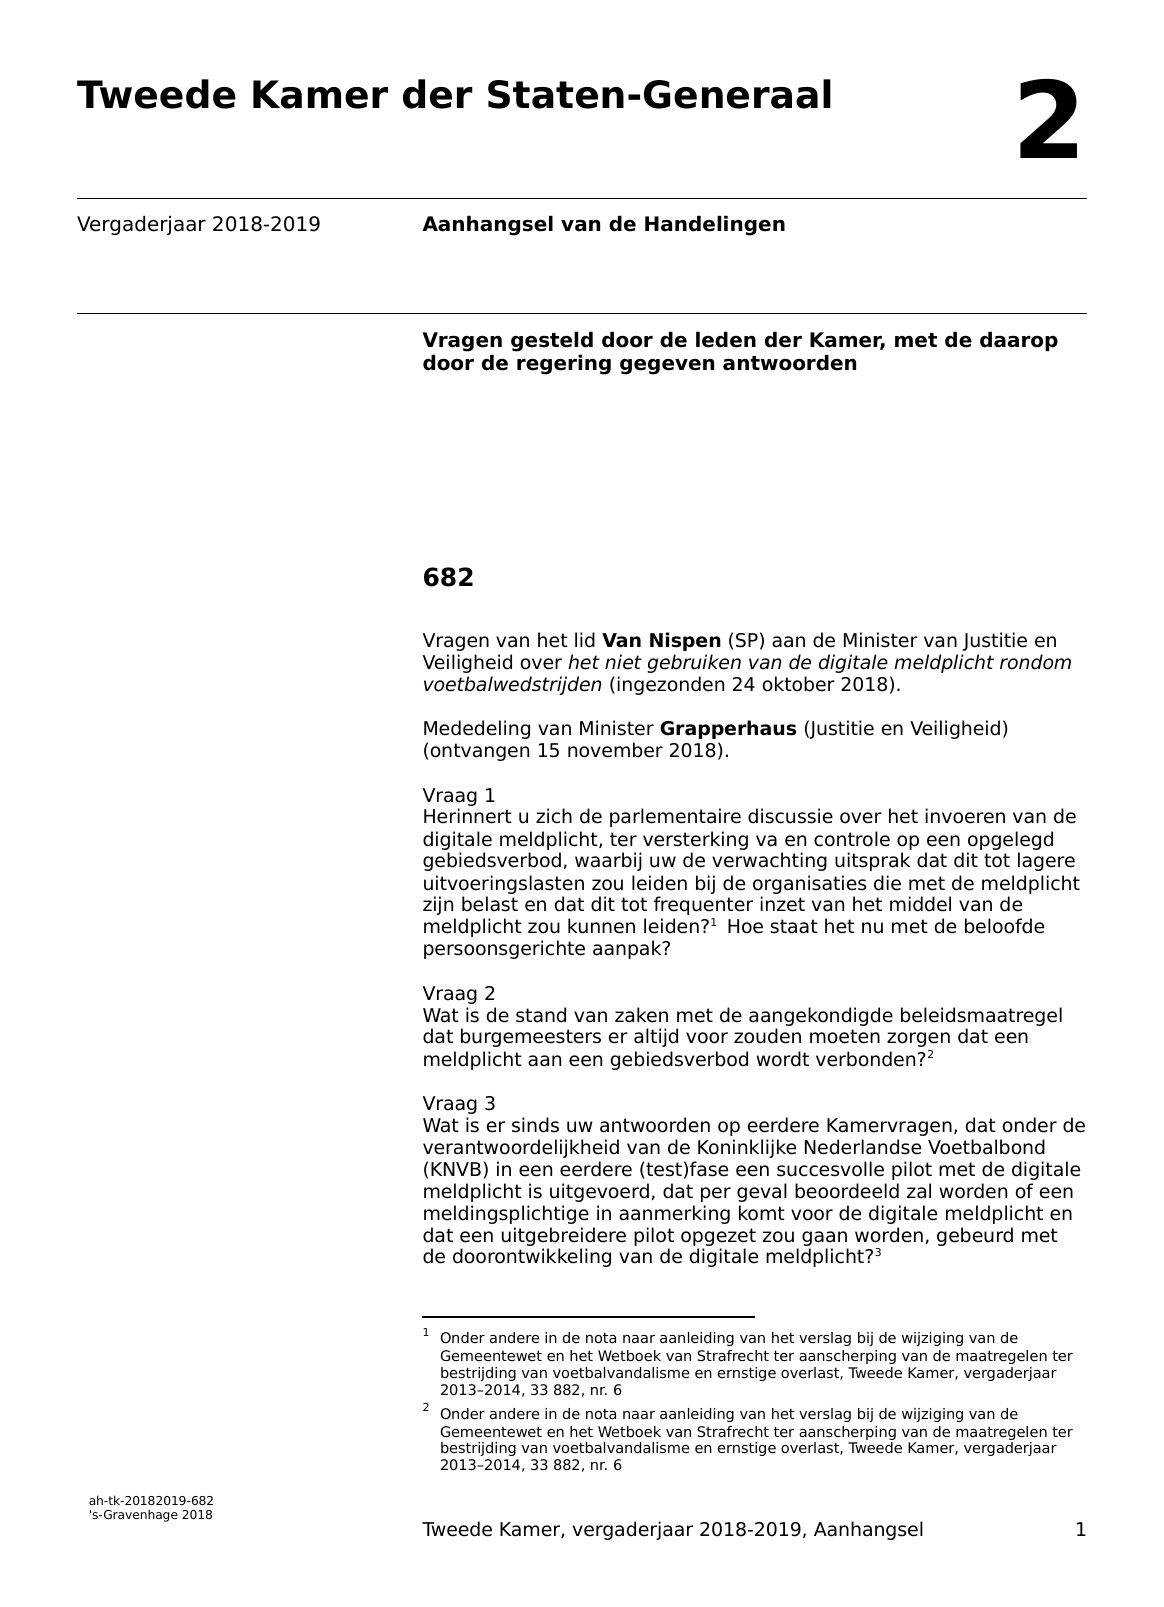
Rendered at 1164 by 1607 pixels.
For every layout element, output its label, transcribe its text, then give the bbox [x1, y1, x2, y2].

table_header Tweede Kamer der Staten-Generaal [77, 59, 886, 198]
text Onder andere in de nota naar aanleiding van het verslag bij de wijziging van de Gemeentewet en het Wetboek van Strafrecht ter aanscherping van de maatregelen ter bestrijding van voetbalvandalisme en ernstige overlast, Tweede Kamer, vergaderjaar 2013–2014, 33 882, nr. 6 [422, 1326, 1087, 1399]
text Vragen van het lid Van Nispen (SP) aan de Minister van Justitie en Veiligheid over het niet gebruiken van de digitale meldplicht rondom voetbalwedstrijden (ingezonden 24 oktober 2018). [422, 630, 1087, 696]
text Onder andere in de nota naar aanleiding van het verslag bij de wijziging van de Gemeentewet en het Wetboek van Strafrecht ter aanscherping van de maatregelen ter bestrijding van voetbalvandalisme en ernstige overlast, Tweede Kamer, vergaderjaar 2013–2014, 33 882, nr. 6 [422, 1402, 1087, 1474]
text Vraag 3 [422, 1093, 1087, 1114]
text Herinnert u zich de parlementaire discussie over het invoeren van de digitale meldplicht, ter versterking va en controle op een opgelegd gebiedsverbod, waarbij uw de verwachting uitsprak dat dit tot lagere uitvoeringslasten zou leiden bij de organisaties die met de meldplicht zijn belast en dat dit tot frequenter inzet van het middel van de meldplicht zou kunnen leiden? Hoe staat het nu met de beloofde persoonsgerichte aanpak? [422, 806, 1087, 960]
text Vraag 2 [422, 982, 1087, 1004]
text Vraag 1 [422, 784, 1087, 806]
text 's-Gravenhage 2018 [88, 1508, 323, 1522]
text 682 [422, 563, 1087, 592]
table_cell Vergaderjaar 2018-2019 [77, 199, 422, 313]
text ah-tk-20182019-682 [88, 1494, 323, 1508]
table_header 2 [886, 59, 1087, 198]
table_cell Aanhangsel van de Handelingen [422, 199, 1087, 313]
table_cell Vragen gesteld door de leden der Kamer, met de daarop door de regering gegeven antwoorden [422, 314, 1087, 375]
table_cell [77, 314, 422, 375]
text Mededeling van Minister Grapperhaus (Justitie en Veiligheid) (ontvangen 15 november 2018). [422, 718, 1087, 762]
text Wat is de stand van zaken met de aangekondigde beleidsmaatregel dat burgemeesters er altijd voor zouden moeten zorgen dat een meldplicht aan een gebiedsverbod wordt verbonden? [422, 1004, 1087, 1070]
text Wat is er sinds uw antwoorden op eerdere Kamervragen, dat onder de verantwoordelijkheid van de Koninklijke Nederlandse Voetbalbond (KNVB) in een eerdere (test)fase een succesvolle pilot met de digitale meldplicht is uitgevoerd, dat per geval beoordeeld zal worden of een meldingsplichtige in aanmerking komt voor de digitale meldplicht en dat een uitgebreidere pilot opgezet zou gaan worden, gebeurd met de doorontwikkeling van de digitale meldplicht? [422, 1114, 1087, 1268]
